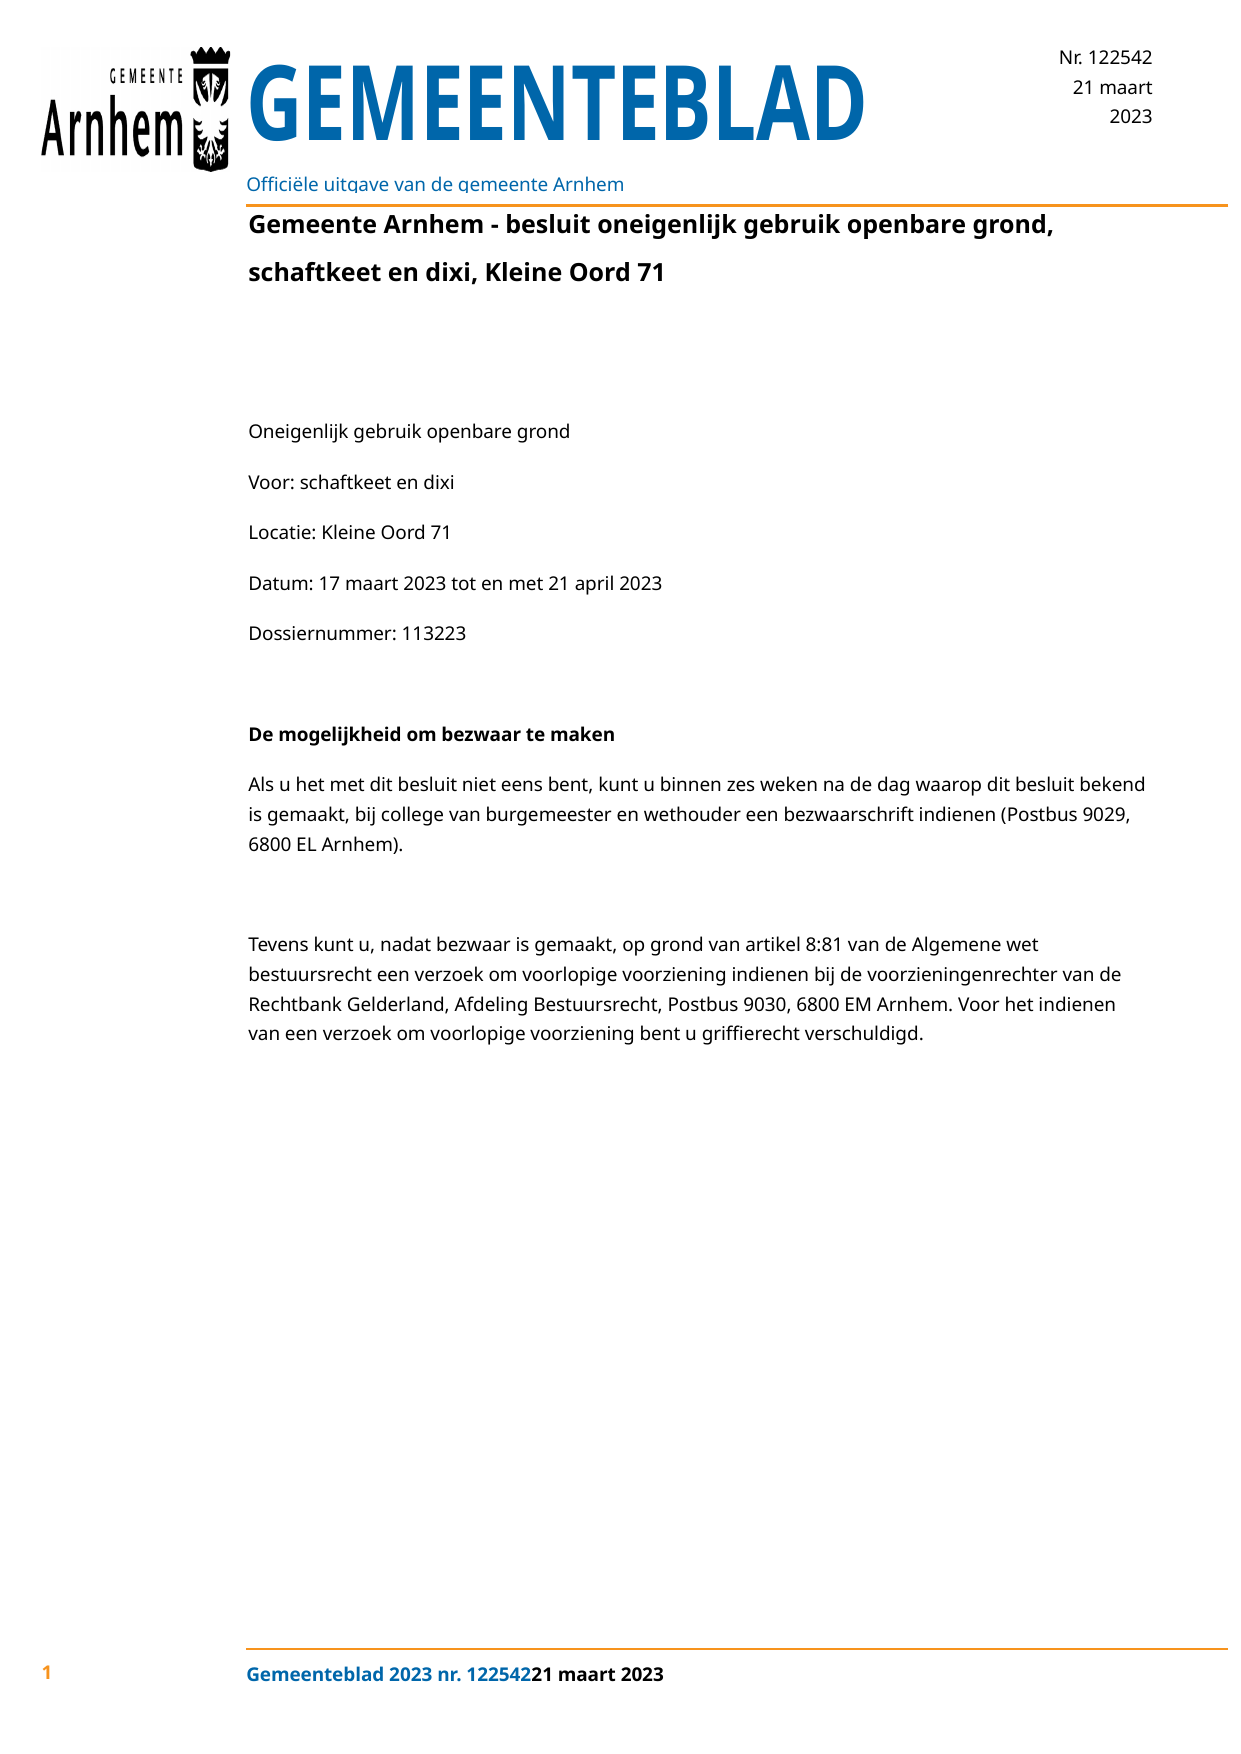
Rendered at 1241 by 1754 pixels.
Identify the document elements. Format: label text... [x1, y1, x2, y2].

text Dossiernummer: 113223 [248, 620, 1152, 646]
text Locatie: Kleine Oord 71 [248, 519, 1152, 545]
text Tevens kunt u, nadat bezwaar is gemaakt, op grond van artikel 8:81 van de Algemene wet bestuursrecht een verzoek om voorlopige voorziening indienen bij de voorzieningenrechter van de Rechtbank Gelderland, Afdeling Bestuursrecht, Postbus 9030, 6800 EM Arnhem. Voor het indienen van een verzoek om voorlopige voorziening bent u griffierecht verschuldigd. [248, 932, 1152, 1046]
picture [41, 47, 231, 172]
text Gemeente Arnhem - besluit oneigenlijk gebruik openbare grond, schaftkeet en dixi, Kleine Oord 71 [248, 207, 1152, 288]
text De mogelijkheid om bezwaar te maken [248, 721, 1152, 747]
text Oneigenlijk gebruik openbare grond [248, 419, 1152, 444]
text Als u het met dit besluit niet eens bent, kunt u binnen zes weken na de dag waarop dit besluit bekend is gemaakt, bij college van burgemeester en wethouder een bezwaarschrift indienen (Postbus 9029, 6800 EL Arnhem). [248, 772, 1152, 857]
text Voor: schaftkeet en dixi [248, 469, 1152, 495]
text Datum: 17 maart 2023 tot en met 21 april 2023 [248, 570, 1152, 596]
